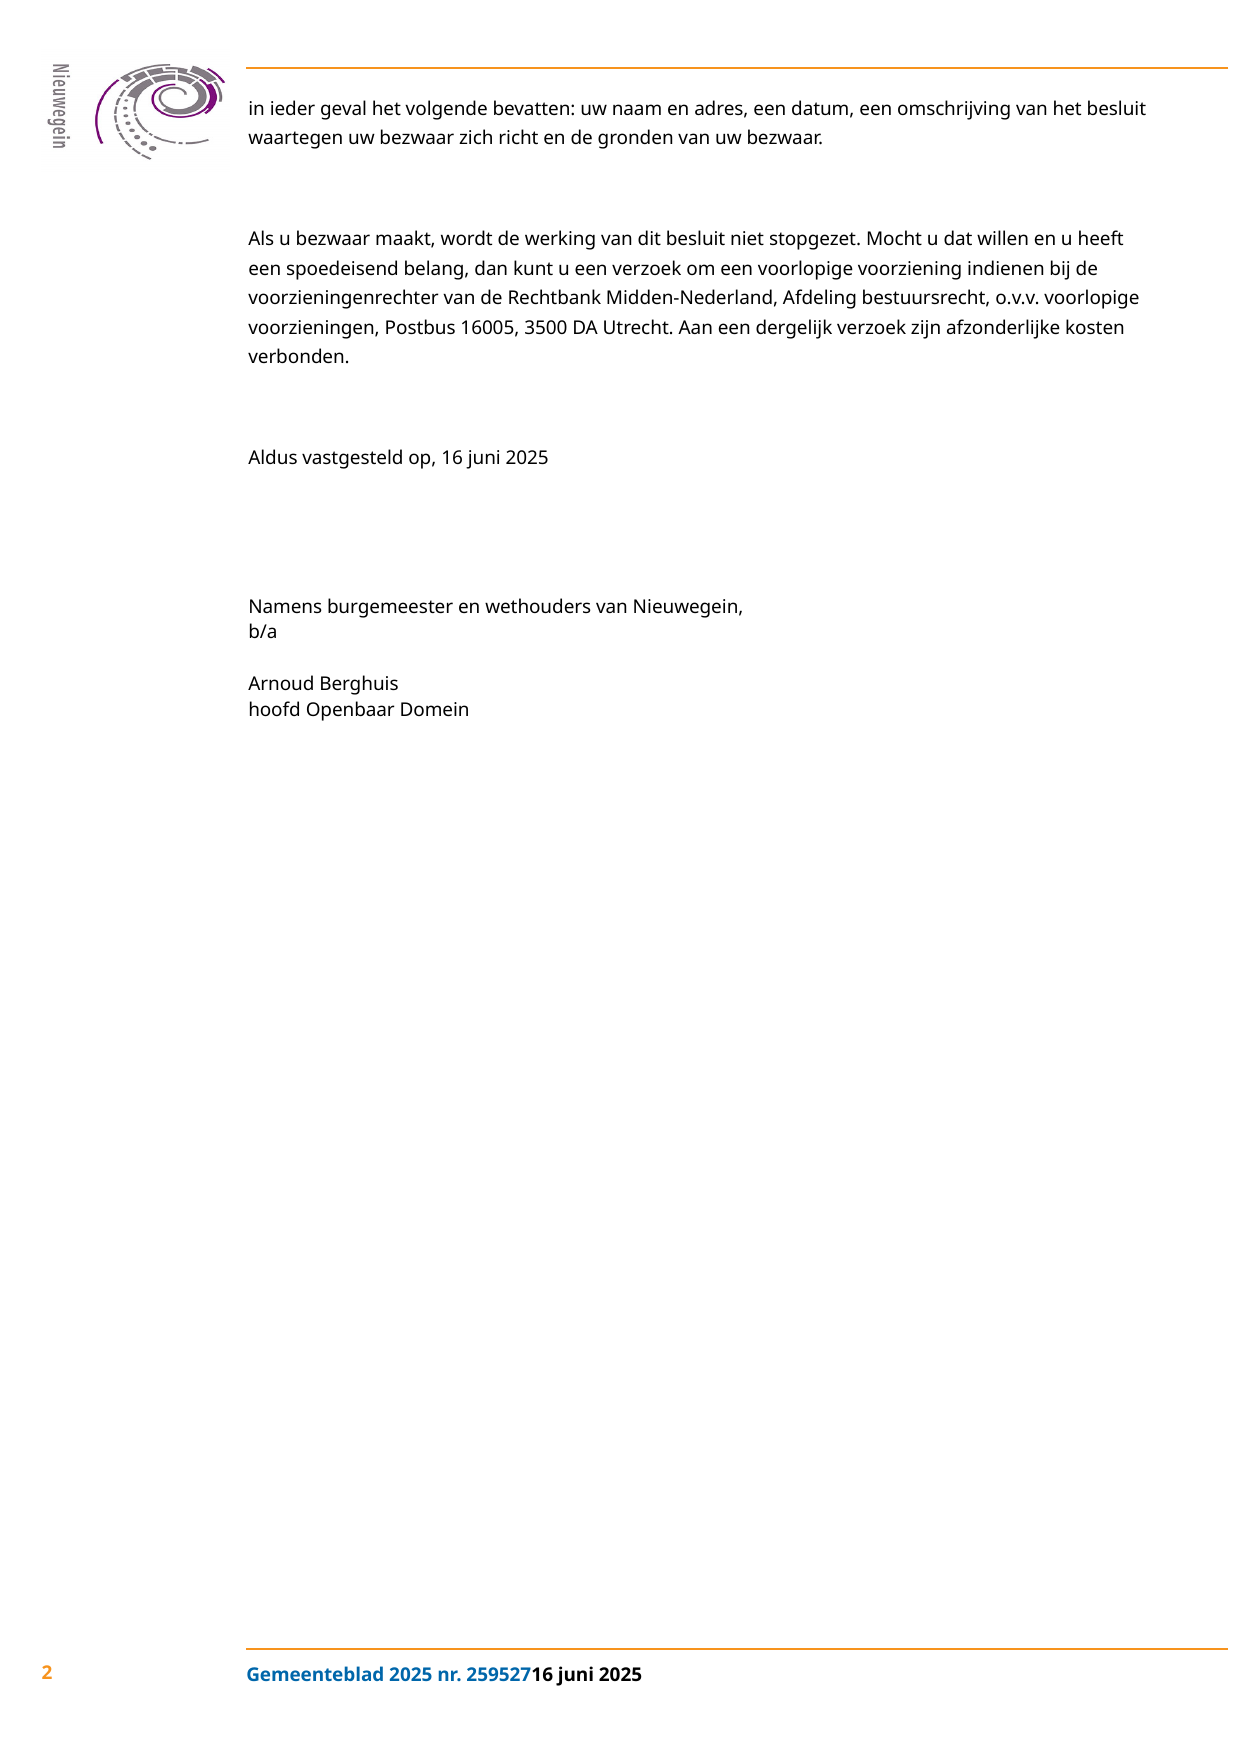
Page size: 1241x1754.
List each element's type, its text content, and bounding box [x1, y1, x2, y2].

text Als u bezwaar maakt, wordt de werking van dit besluit niet stopgezet. Mocht u dat willen en u heeft een spoedeisend belang, dan kunt u een verzoek om een voorlopige voorziening indienen bij de voorzieningenrechter van de Rechtbank Midden-Nederland, Afdeling bestuursrecht, o.v.v. voorlopige voorzieningen, Postbus 16005, 3500 DA Utrecht. Aan een dergelijk verzoek zijn afzonderlijke kosten verbonden. [248, 225, 1152, 369]
text Arnoud Berghuis [248, 670, 1152, 696]
picture [41, 47, 231, 172]
text in ieder geval het volgende bevatten: uw naam en adres, een datum, een omschrijving van het besluit waartegen uw bezwaar zich richt en de gronden van uw bezwaar. [248, 95, 1152, 150]
text b/a [248, 619, 1152, 644]
text hoofd Openbaar Domein [248, 696, 1152, 722]
text Namens burgemeester en wethouders van Nieuwegein, [248, 593, 1152, 619]
text Aldus vastgesteld op, 16 juni 2025 [248, 444, 1152, 470]
